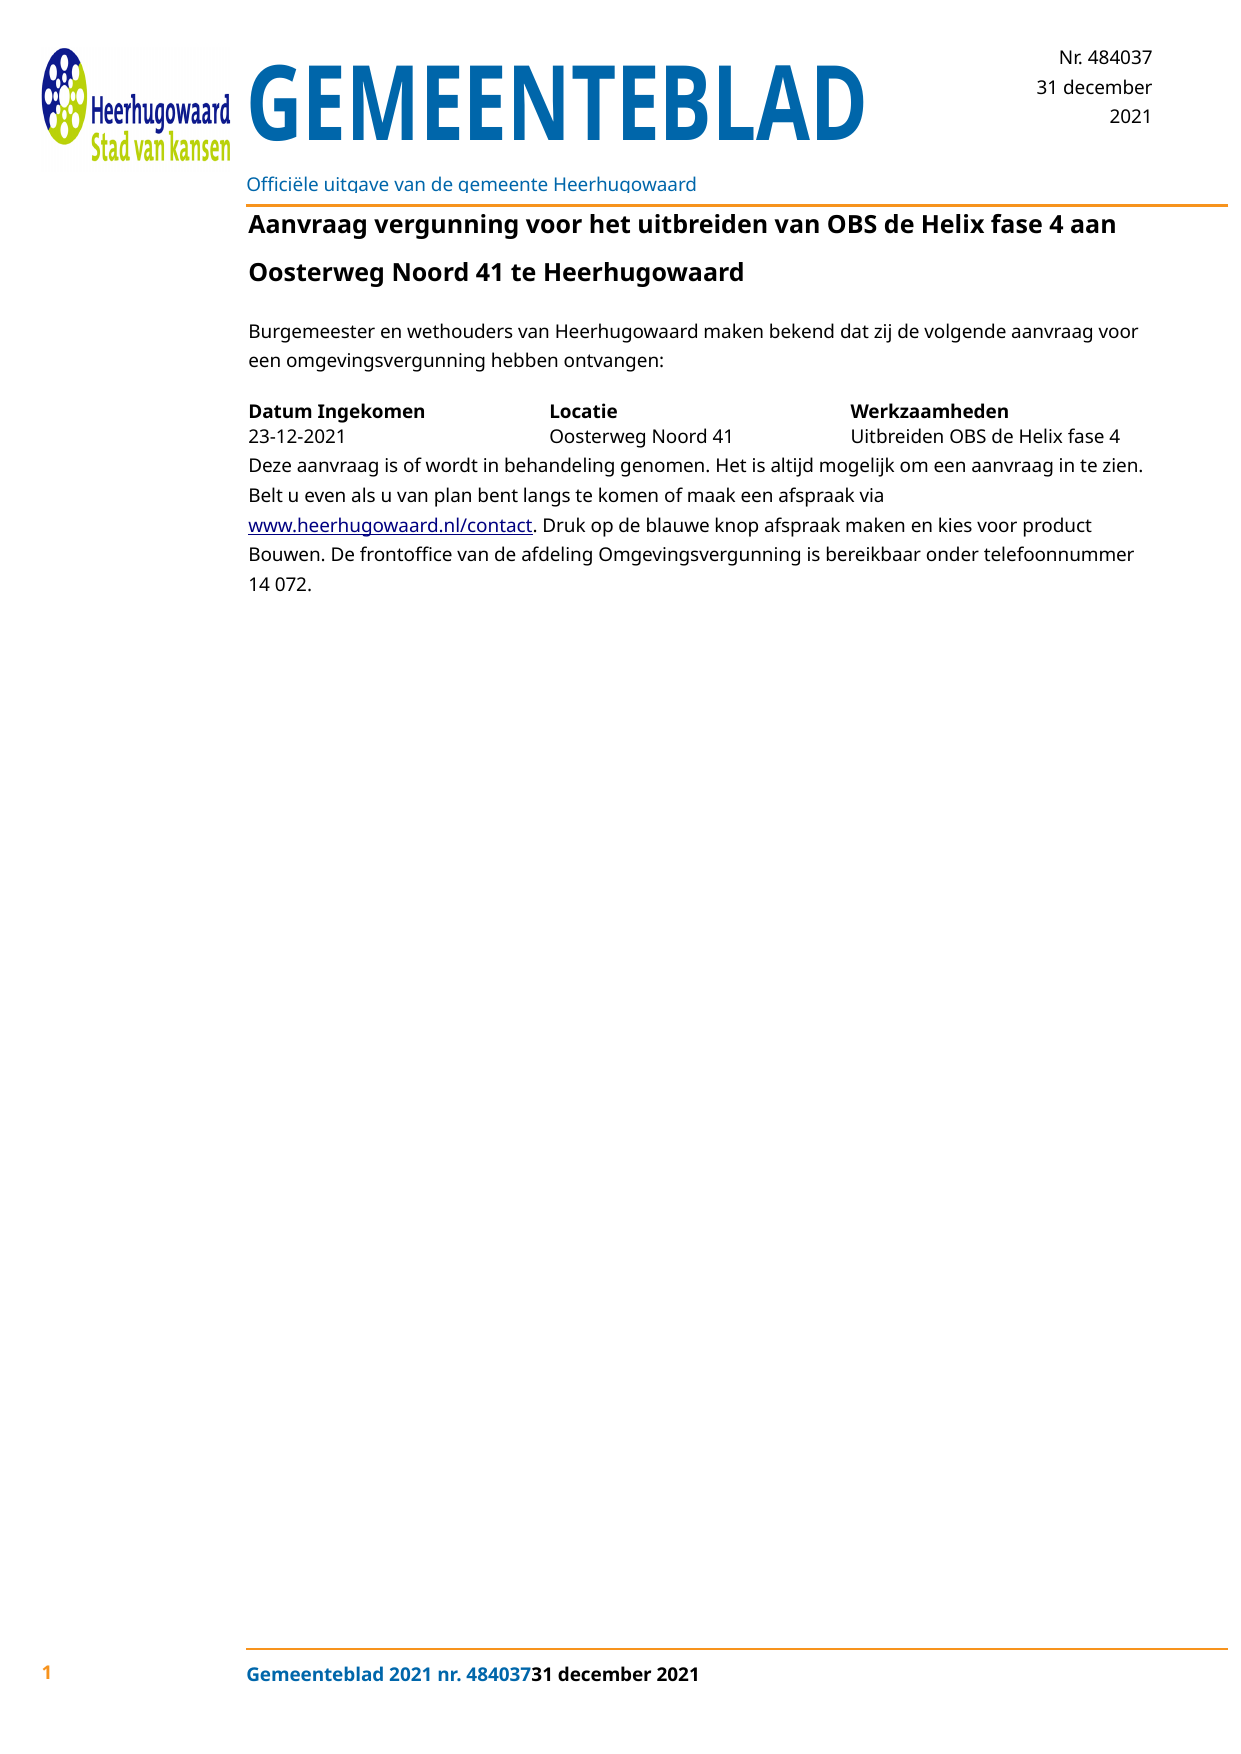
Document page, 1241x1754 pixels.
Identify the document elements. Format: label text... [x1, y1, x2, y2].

text Burgemeester en wethouders van Heerhugowaard maken bekend dat zij de volgende aanvraag voor een omgevingsvergunning hebben ontvangen: [248, 318, 1152, 373]
text Aanvraag vergunning voor het uitbreiden van OBS de Helix fase 4 aan Oosterweg Noord 41 te Heerhugowaard [248, 207, 1152, 288]
table_cell Uitbreiden OBS de Helix fase 4 [850, 424, 1152, 449]
table_header Werkzaamheden [850, 398, 1152, 424]
text Deze aanvraag is of wordt in behandeling genomen. Het is altijd mogelijk om een aanvraag in te zien. Belt u even als u van plan bent langs te komen of maak een afspraak via www.heerhugowaard.nl/contact. Druk op de blauwe knop afspraak maken en kies voor product Bouwen. De frontoffice van de afdeling Omgevingsvergunning is bereikbaar onder telefoonnummer 14 072. [248, 453, 1152, 597]
table_header Locatie [549, 398, 850, 424]
table_header Datum Ingekomen [248, 398, 549, 424]
picture [41, 47, 231, 172]
table_cell Oosterweg Noord 41 [549, 424, 850, 449]
table_cell 23-12-2021 [248, 424, 549, 449]
